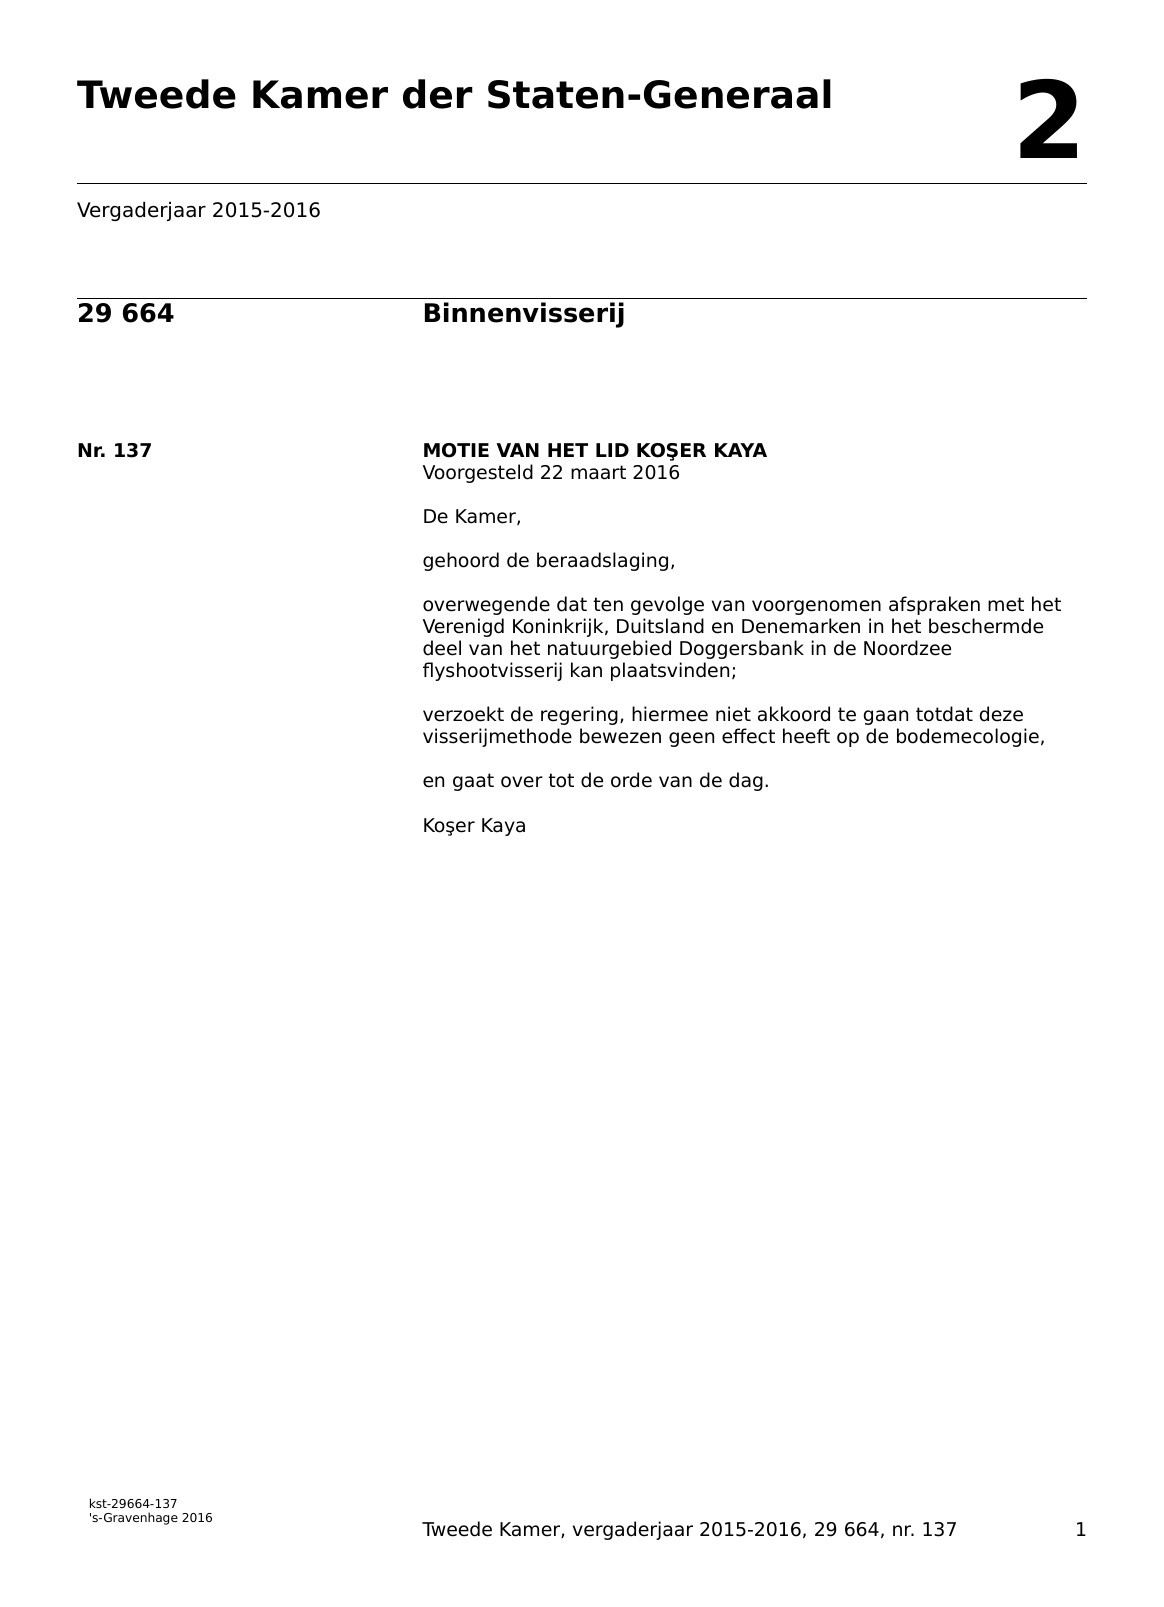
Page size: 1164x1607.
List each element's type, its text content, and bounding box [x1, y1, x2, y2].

text Koşer Kaya [422, 814, 1087, 837]
text kst-29664-137 [88, 1497, 323, 1511]
subtitle 29 664 Binnenvisserij [77, 299, 1087, 329]
table_cell Vergaderjaar 2015-2016 [77, 184, 1087, 298]
text en gaat over tot de orde van de dag. [422, 770, 1087, 792]
text verzoekt de regering, hiermee niet akkoord te gaan totdat deze visserijmethode bewezen geen effect heeft op de bodemecologie, [422, 704, 1087, 748]
text De Kamer, [422, 506, 1087, 528]
text 's-Gravenhage 2016 [88, 1511, 323, 1525]
text gehoord de beraadslaging, [422, 550, 1087, 572]
table_header 2 [886, 59, 1087, 183]
text Voorgesteld 22 maart 2016 [422, 462, 1087, 484]
text overwegende dat ten gevolge van voorgenomen afspraken met het Verenigd Koninkrijk, Duitsland en Denemarken in het beschermde deel van het natuurgebied Doggersbank in de Noordzee flyshootvisserij kan plaatsvinden; [422, 594, 1087, 682]
subtitle Nr. 137 MOTIE VAN HET LID KOŞER KAYA [77, 440, 1087, 462]
table_header Tweede Kamer der Staten-Generaal [77, 59, 886, 183]
